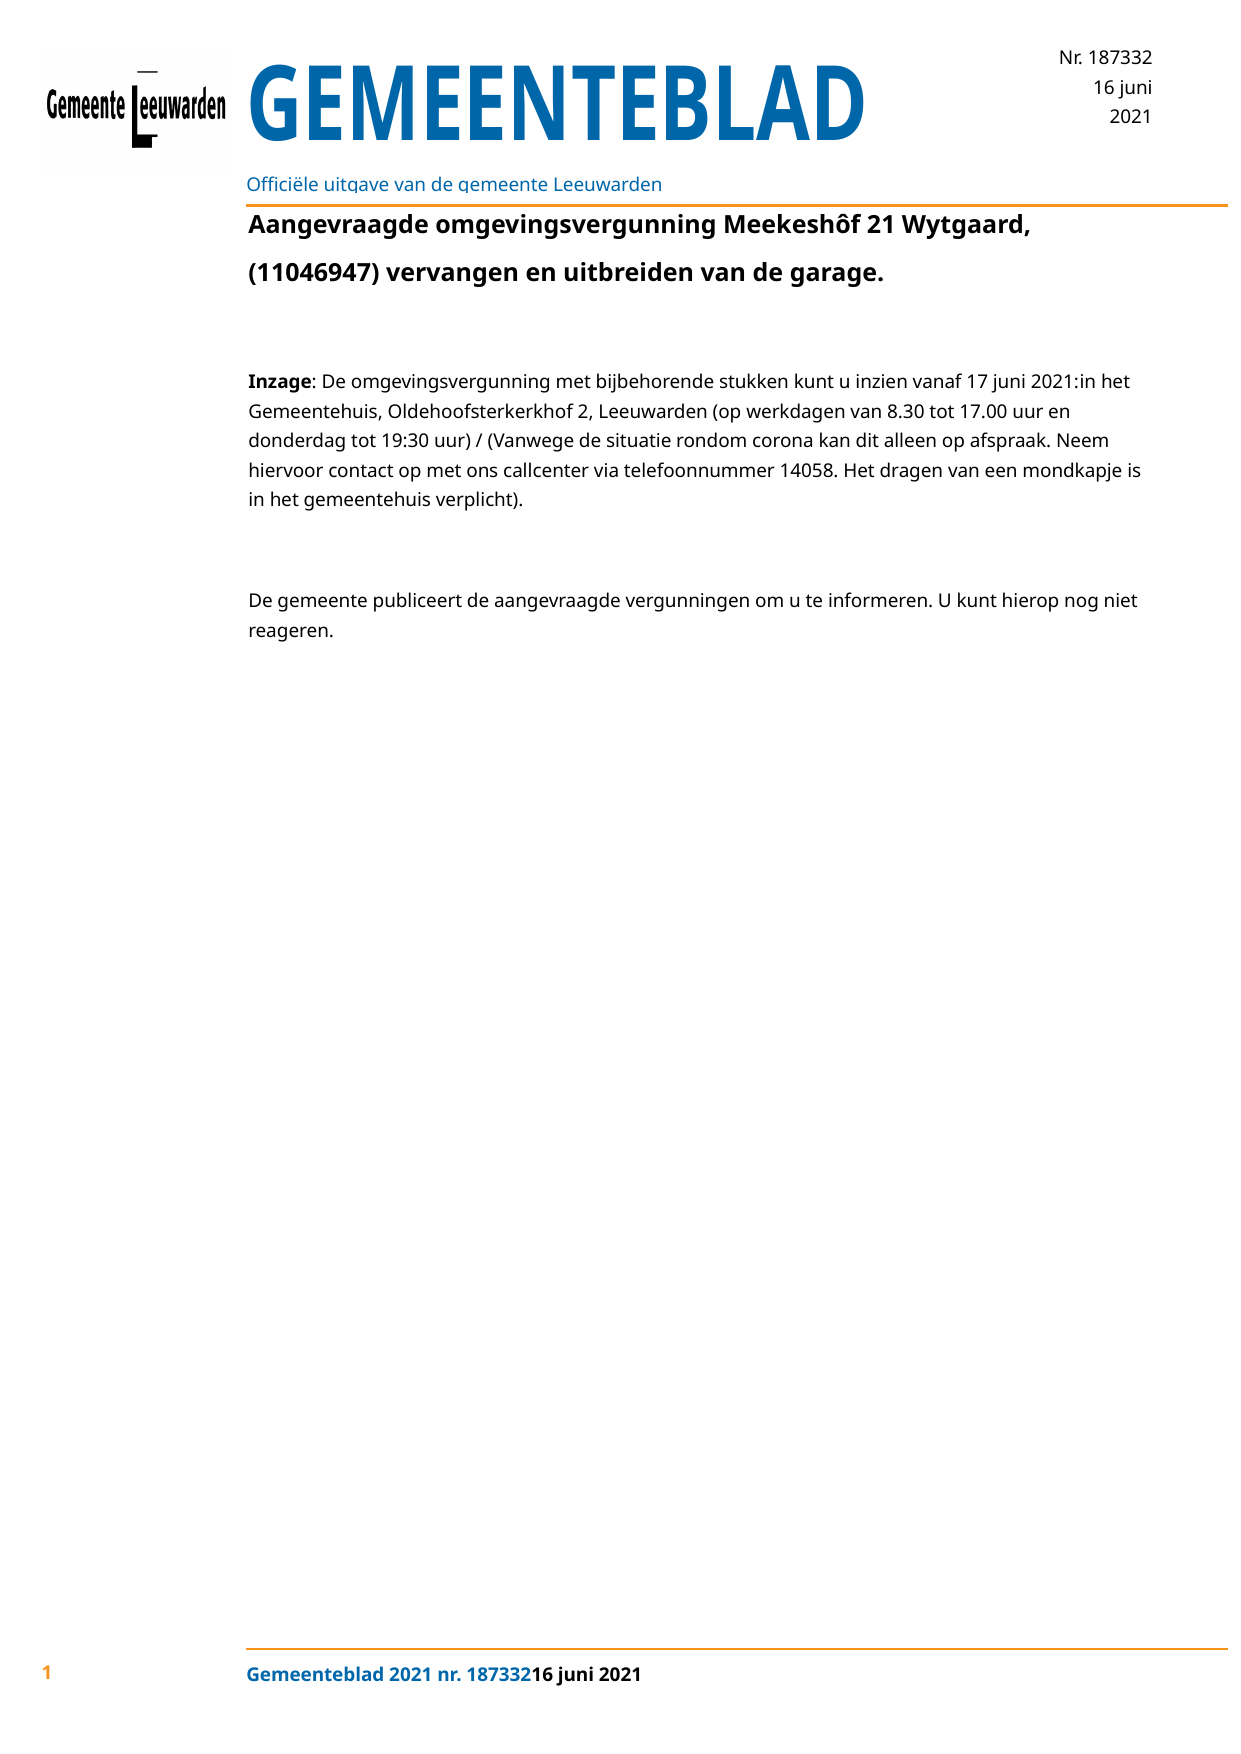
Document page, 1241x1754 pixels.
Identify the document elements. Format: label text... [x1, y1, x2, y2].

text De gemeente publiceert de aangevraagde vergunningen om u te informeren. U kunt hierop nog niet reageren. [248, 587, 1152, 643]
text Aangevraagde omgevingsvergunning Meekeshôf 21 Wytgaard, (11046947) vervangen en uitbreiden van de garage. [248, 207, 1152, 288]
picture [41, 47, 231, 172]
text Inzage: De omgevingsvergunning met bijbehorende stukken kunt u inzien vanaf 17 juni 2021:in het Gemeentehuis, Oldehoofsterkerkhof 2, Leeuwarden (op werkdagen van 8.30 tot 17.00 uur en donderdag tot 19:30 uur) / (Vanwege de situatie rondom corona kan dit alleen op afspraak. Neem hiervoor contact op met ons callcenter via telefoonnummer 14058. Het dragen van een mondkapje is in het gemeentehuis verplicht). [248, 368, 1152, 512]
